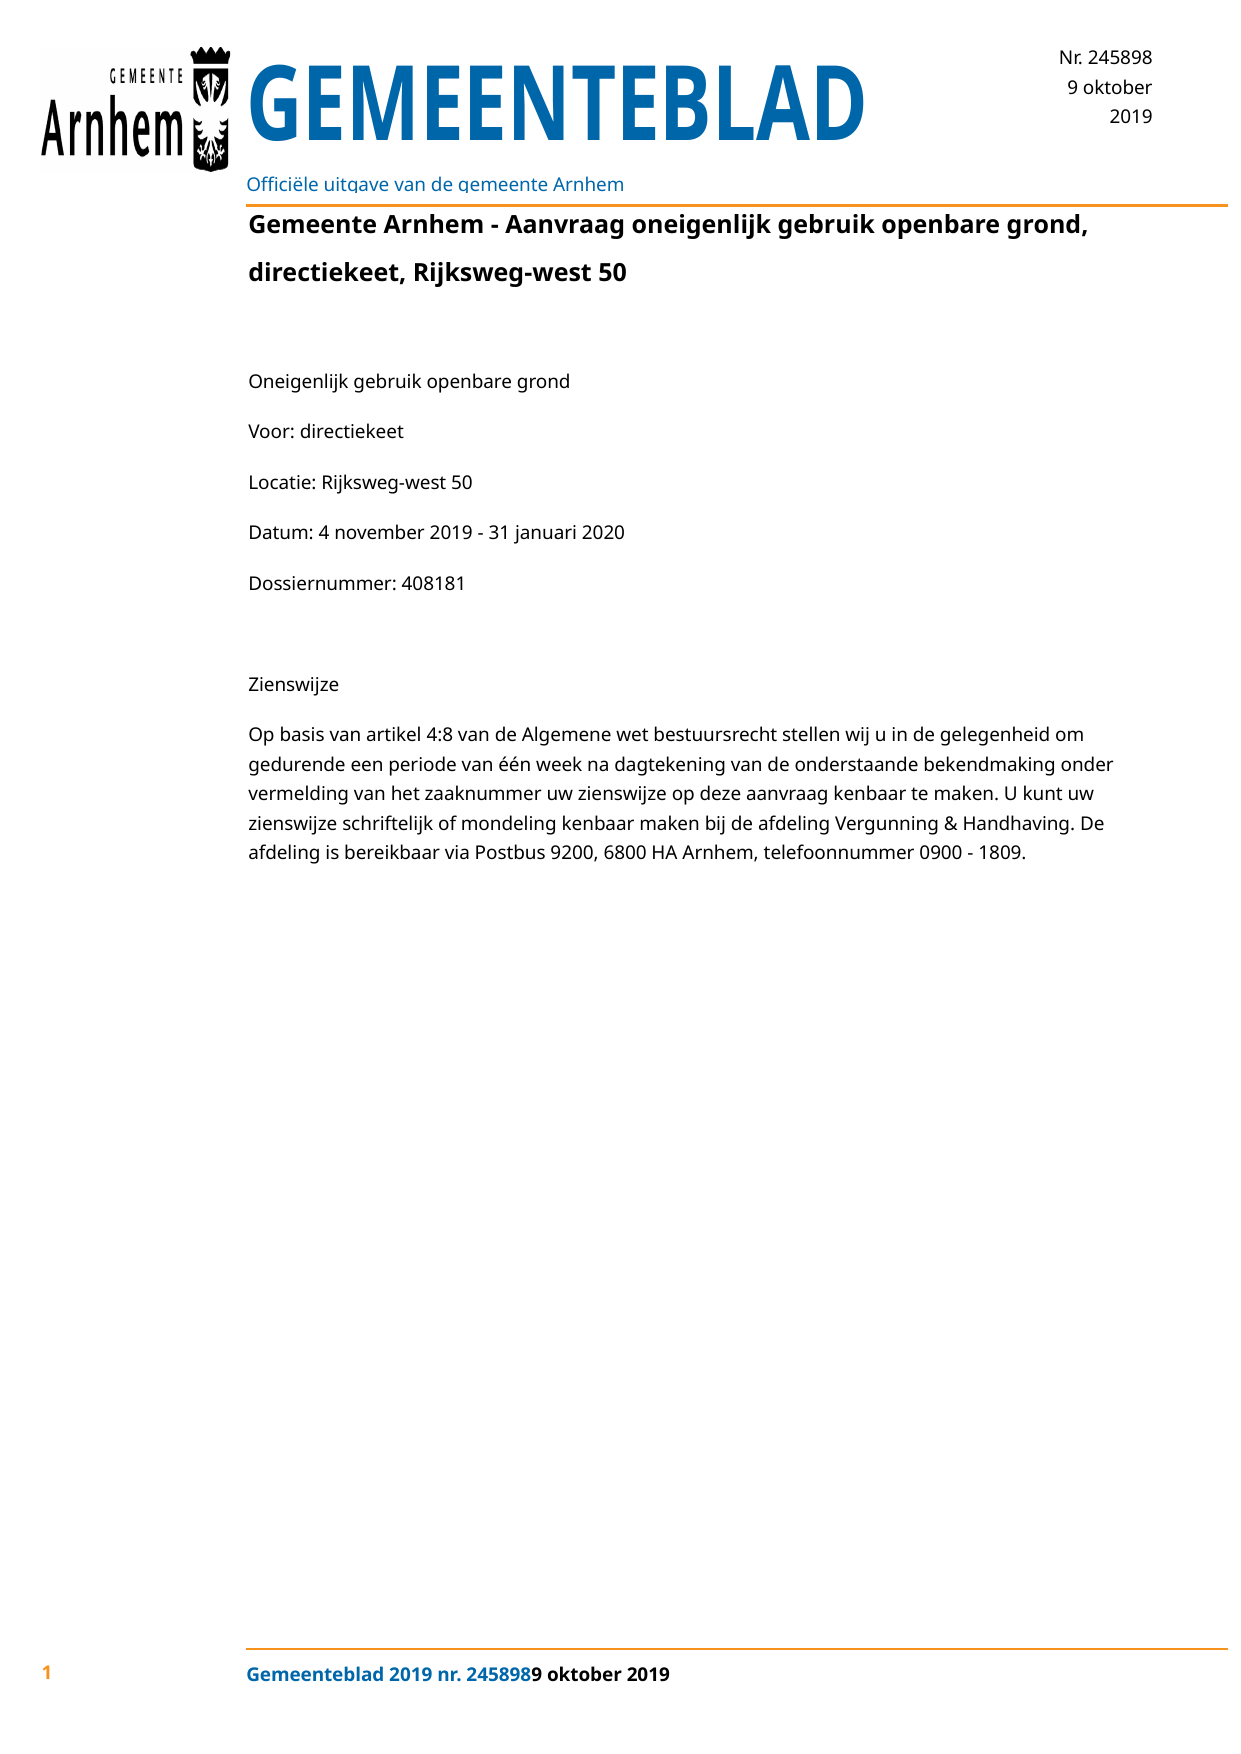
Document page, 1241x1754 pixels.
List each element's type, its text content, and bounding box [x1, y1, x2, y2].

text Datum: 4 november 2019 - 31 januari 2020 [248, 519, 1152, 545]
text Gemeente Arnhem - Aanvraag oneigenlijk gebruik openbare grond, directiekeet, Rijksweg-west 50 [248, 207, 1152, 288]
text Oneigenlijk gebruik openbare grond [248, 368, 1152, 394]
text Op basis van artikel 4:8 van de Algemene wet bestuursrecht stellen wij u in de gelegenheid om gedurende een periode van één week na dagtekening van de onderstaande bekendmaking onder vermelding van het zaaknummer uw zienswijze op deze aanvraag kenbaar te maken. U kunt uw zienswijze schriftelijk of mondeling kenbaar maken bij de afdeling Vergunning & Handhaving. De afdeling is bereikbaar via Postbus 9200, 6800 HA Arnhem, telefoonnummer 0900 - 1809. [248, 721, 1152, 865]
text Zienswijze [248, 671, 1152, 697]
text Locatie: Rijksweg-west 50 [248, 469, 1152, 495]
text Dossiernummer: 408181 [248, 570, 1152, 596]
picture [41, 47, 231, 172]
text Voor: directiekeet [248, 419, 1152, 444]
